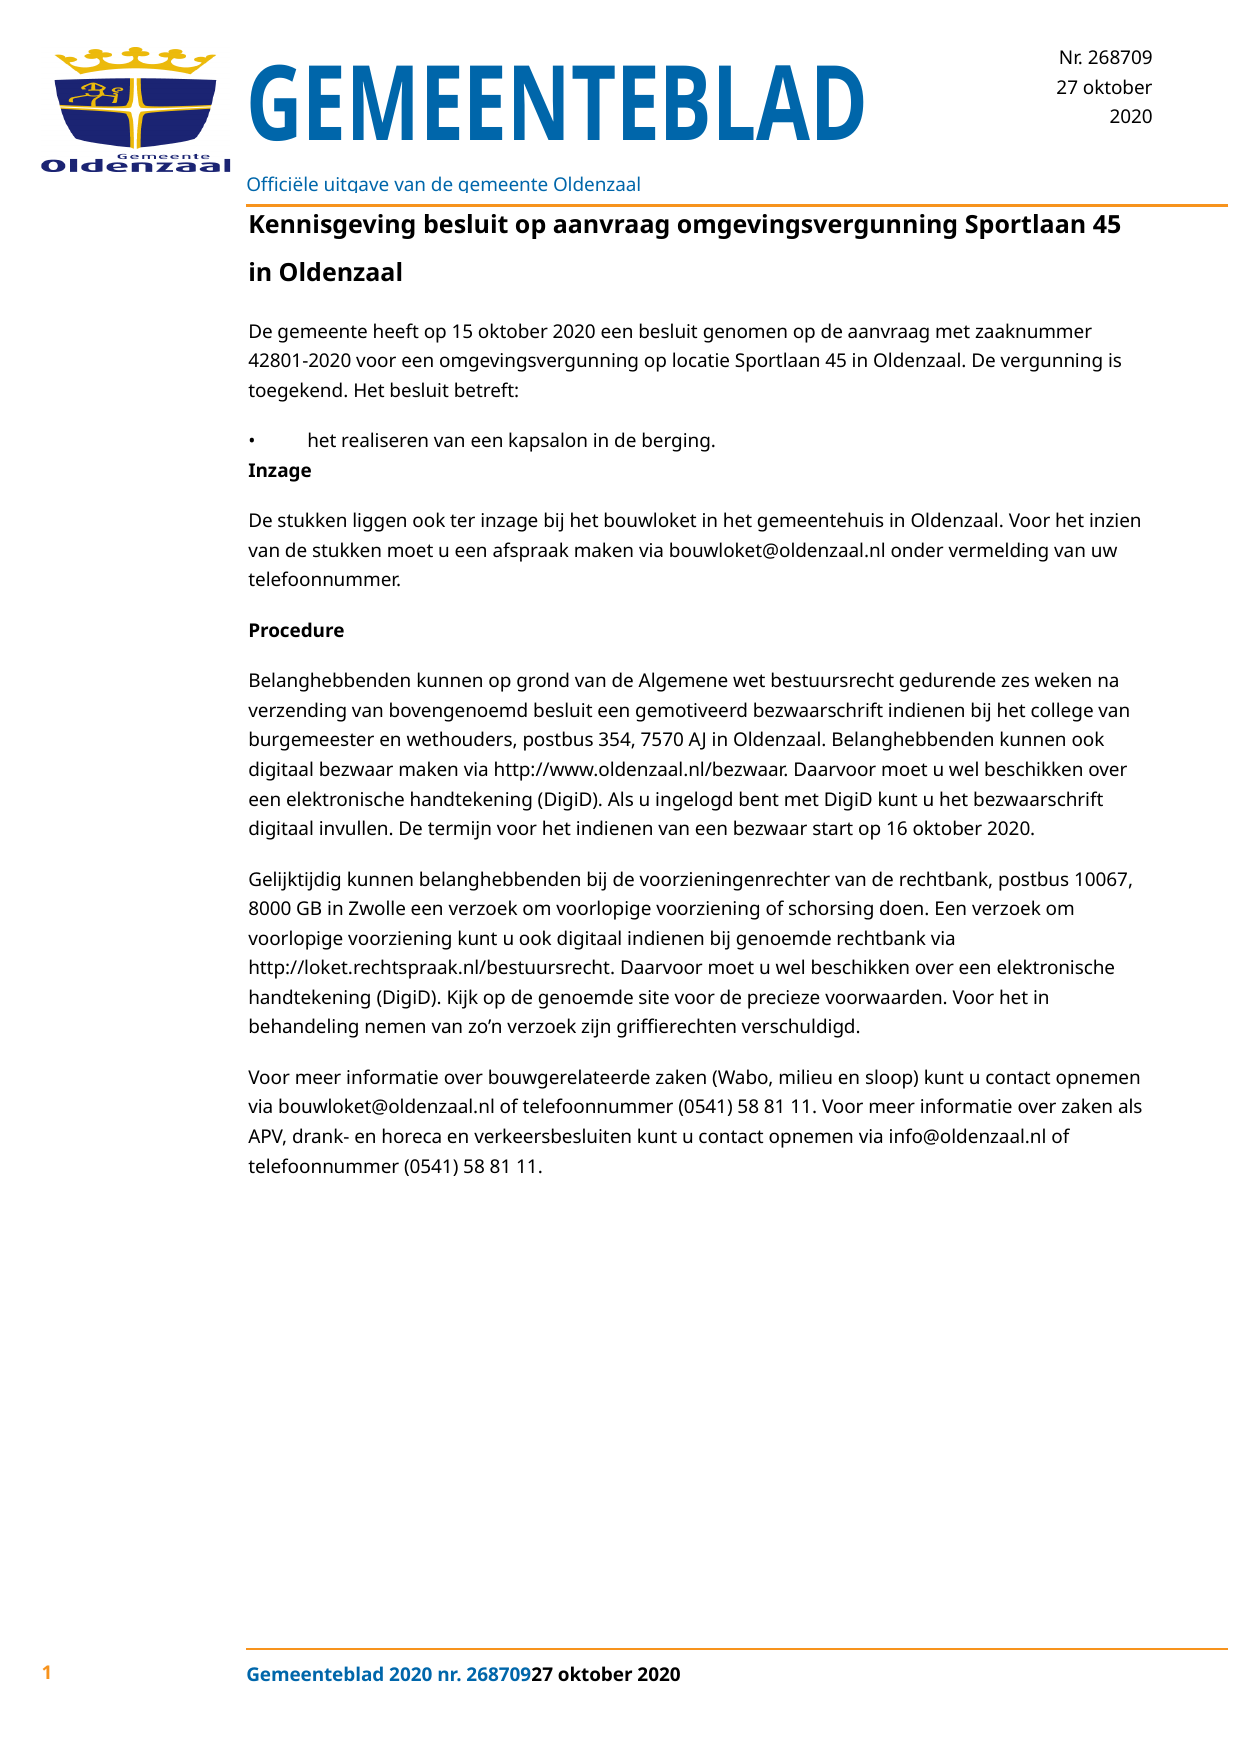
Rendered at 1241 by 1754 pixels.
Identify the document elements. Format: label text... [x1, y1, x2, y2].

text Voor meer informatie over bouwgerelateerde zaken (Wabo, milieu en sloop) kunt u contact opnemen via bouwloket@oldenzaal.nl of telefoonnummer (0541) 58 81 11. Voor meer informatie over zaken als APV, drank- en horeca en verkeersbesluiten kunt u contact opnemen via info@oldenzaal.nl of telefoonnummer (0541) 58 81 11. [248, 1064, 1152, 1179]
text Belanghebbenden kunnen op grond van de Algemene wet bestuursrecht gedurende zes weken na verzending van bovengenoemd besluit een gemotiveerd bezwaarschrift indienen bij het college van burgemeester en wethouders, postbus 354, 7570 AJ in Oldenzaal. Belanghebbenden kunnen ook digitaal bezwaar maken via http://www.oldenzaal.nl/bezwaar. Daarvoor moet u wel beschikken over een elektronische handtekening (DigiD). Als u ingelogd bent met DigiD kunt u het bezwaarschrift digitaal invullen. De termijn voor het indienen van een bezwaar start op 16 oktober 2020. [248, 667, 1152, 841]
text Kennisgeving besluit op aanvraag omgevingsvergunning Sportlaan 45 in Oldenzaal [248, 207, 1152, 288]
text Procedure [248, 617, 1152, 643]
text De stukken liggen ook ter inzage bij het bouwloket in het gemeentehuis in Oldenzaal. Voor het inzien van de stukken moet u een afspraak maken via bouwloket@oldenzaal.nl onder vermelding van uw telefoonnummer. [248, 507, 1152, 592]
text De gemeente heeft op 15 oktober 2020 een besluit genomen op de aanvraag met zaaknummer 42801-2020 voor een omgevingsvergunning op locatie Sportlaan 45 in Oldenzaal. De vergunning is toegekend. Het besluit betreft: [248, 318, 1152, 403]
picture [41, 47, 231, 172]
text Gelijktijdig kunnen belanghebbenden bij de voorzieningenrechter van de rechtbank, postbus 10067, 8000 GB in Zwolle een verzoek om voorlopige voorziening of schorsing doen. Een verzoek om voorlopige voorziening kunt u ook digitaal indienen bij genoemde rechtbank via http://loket.rechtspraak.nl/bestuursrecht. Daarvoor moet u wel beschikken over een elektronische handtekening (DigiD). Kijk op de genoemde site voor de precieze voorwaarden. Voor het in behandeling nemen van zo’n verzoek zijn griffierechten verschuldigd. [248, 866, 1152, 1039]
text Inzage [248, 457, 1152, 483]
list het realiseren van een kapsalon in de berging. [248, 427, 1152, 453]
